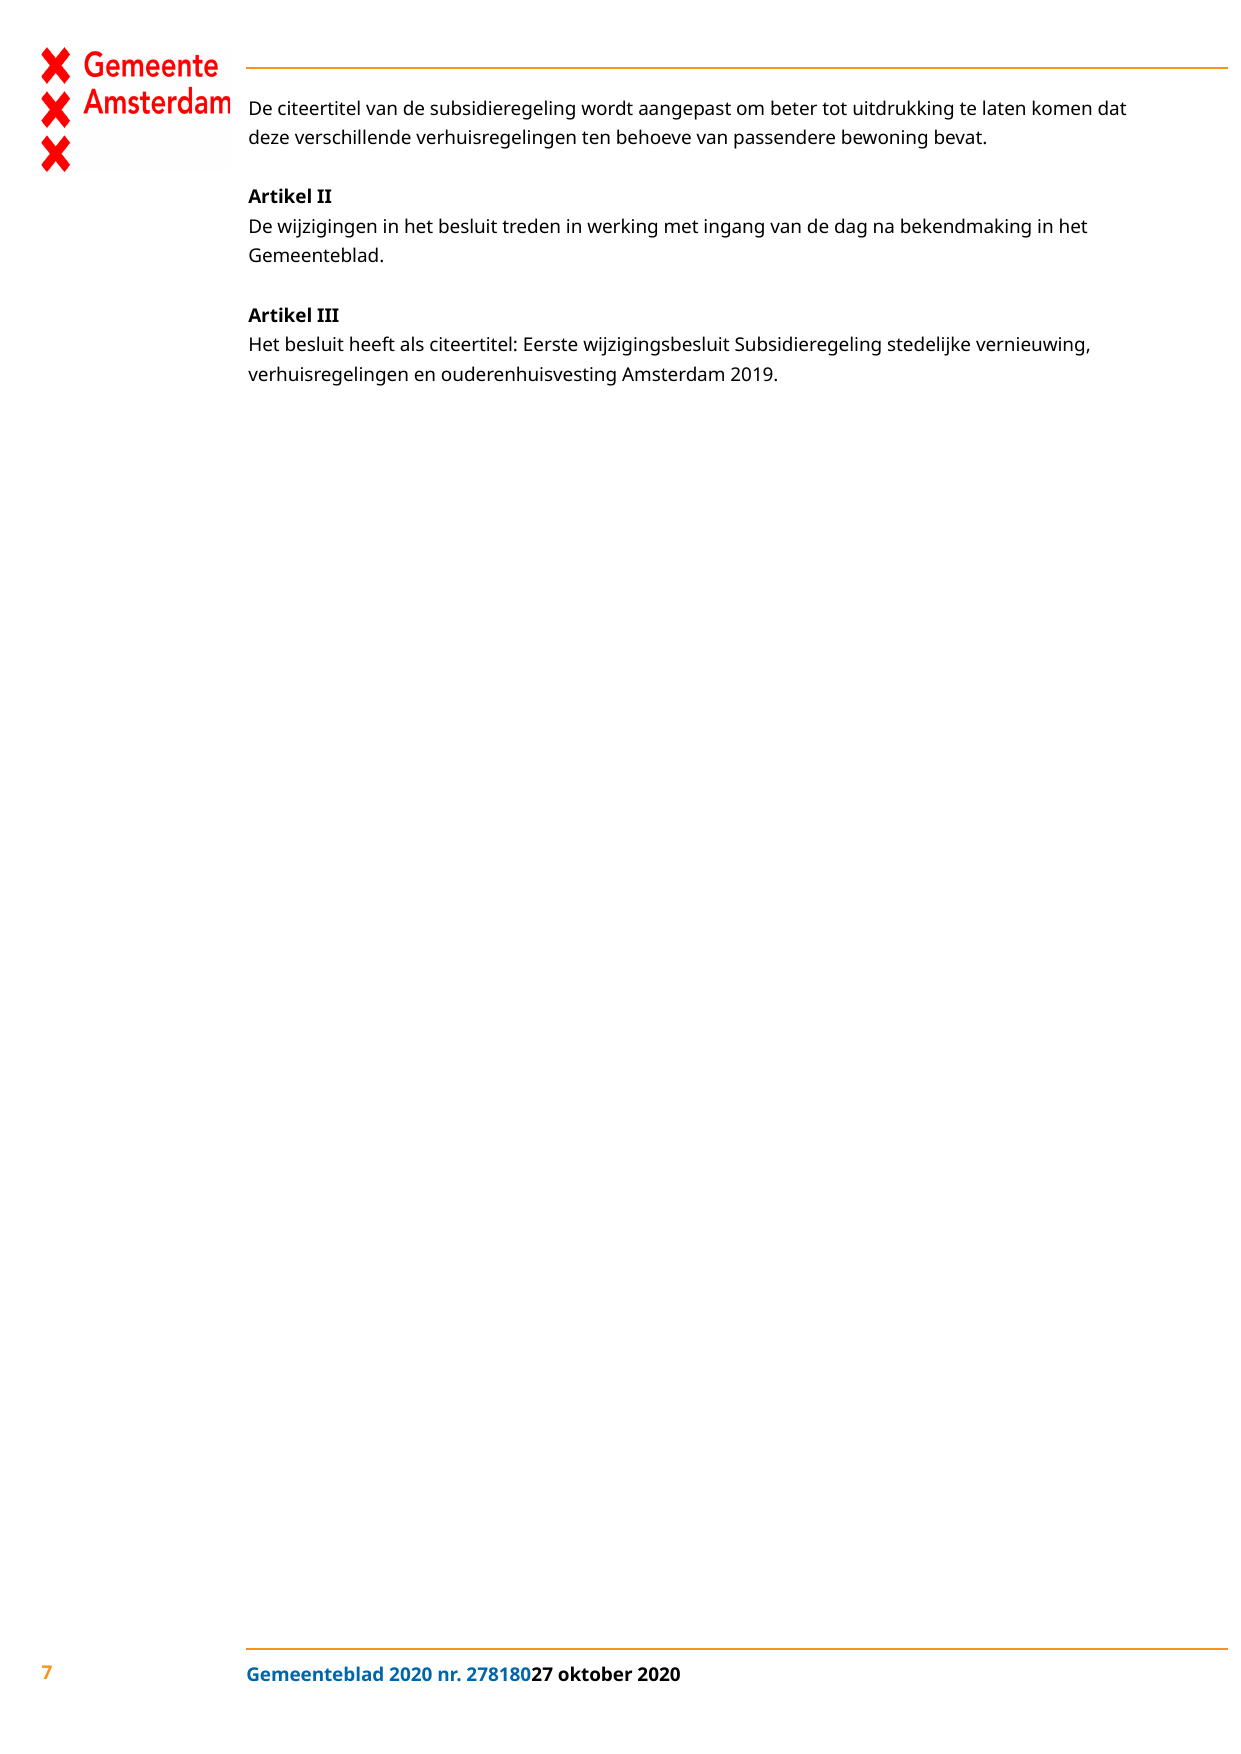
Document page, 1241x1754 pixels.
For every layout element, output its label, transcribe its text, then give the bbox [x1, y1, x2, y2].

text Artikel II [248, 183, 1152, 209]
text De wijzigingen in het besluit treden in werking met ingang van de dag na bekendmaking in het Gemeenteblad. [248, 213, 1152, 268]
text Artikel III [248, 302, 1152, 328]
picture [41, 47, 231, 172]
text Het besluit heeft als citeertitel: Eerste wijzigingsbesluit Subsidieregeling stedelijke vernieuwing, verhuisregelingen en ouderenhuisvesting Amsterdam 2019. [248, 331, 1152, 387]
text De citeertitel van de subsidieregeling wordt aangepast om beter tot uitdrukking te laten komen dat deze verschillende verhuisregelingen ten behoeve van passendere bewoning bevat. [248, 95, 1152, 150]
